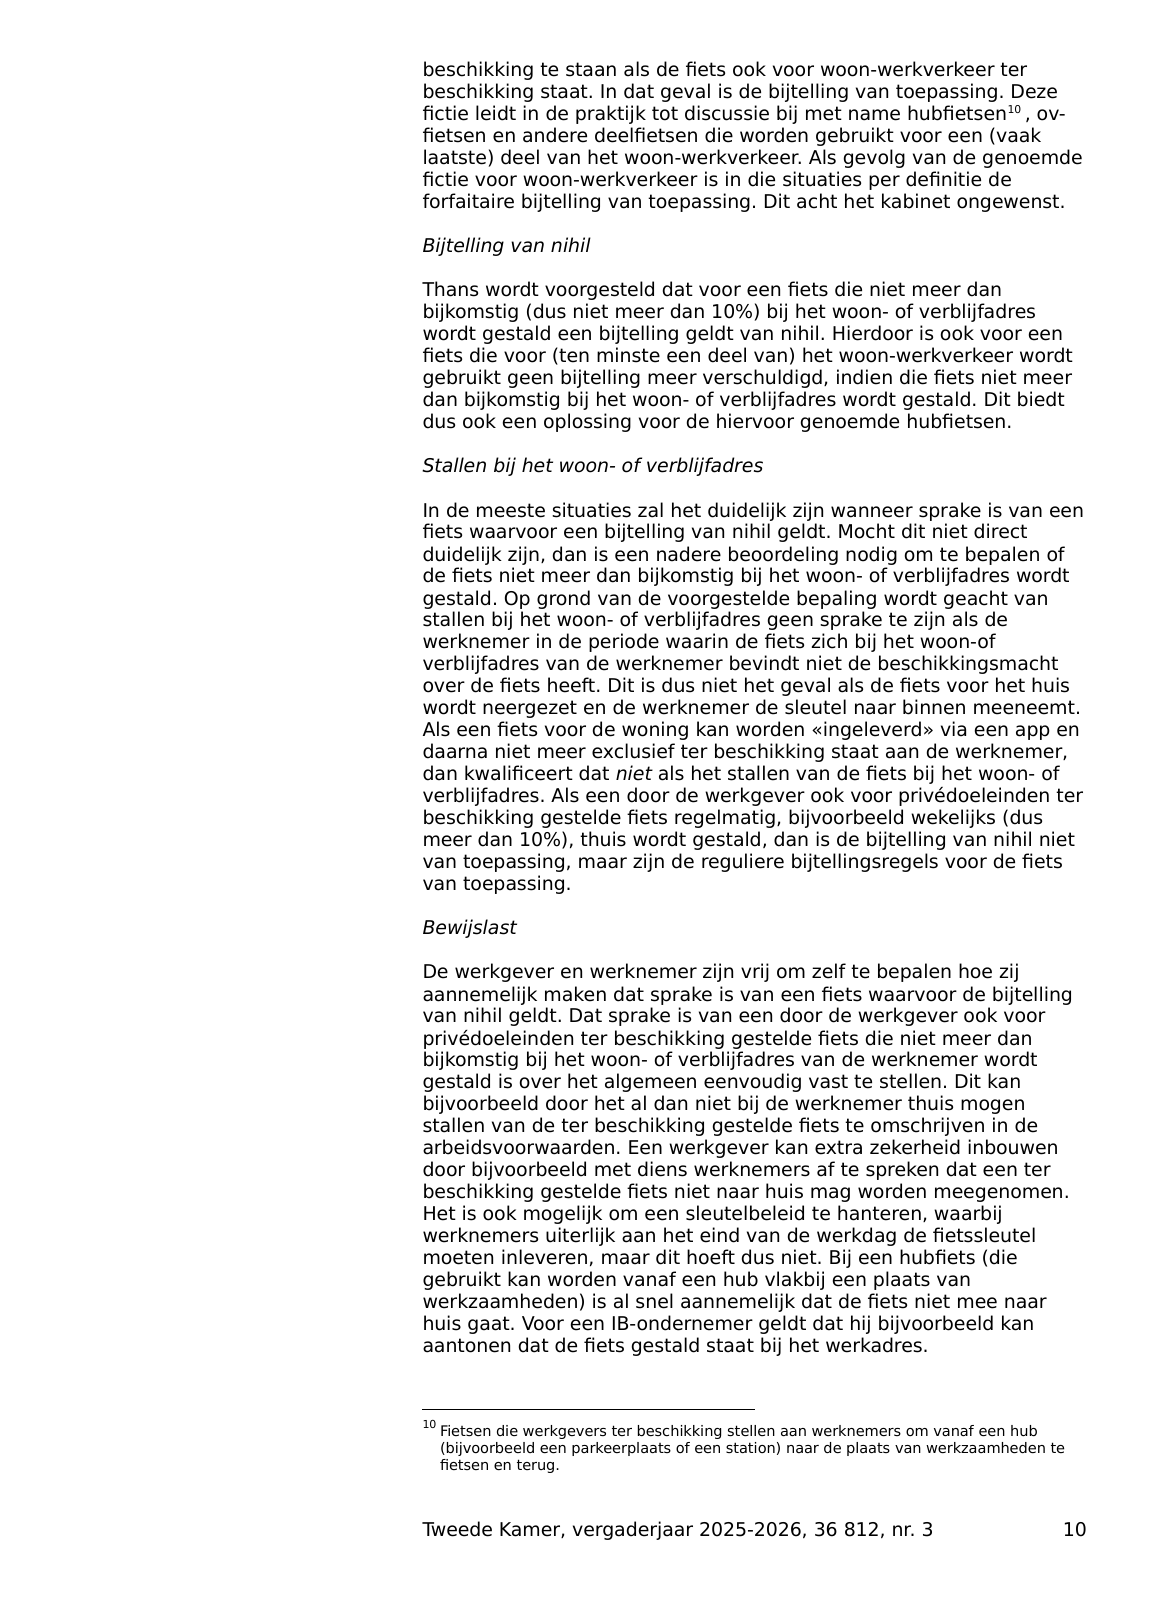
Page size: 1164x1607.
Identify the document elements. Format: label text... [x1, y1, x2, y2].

subtitle Stallen bij het woon- of verblijfadres [422, 455, 1087, 477]
text In de meeste situaties zal het duidelijk zijn wanneer sprake is van een fiets waarvoor een bijtelling van nihil geldt. Mocht dit niet direct duidelijk zijn, dan is een nadere beoordeling nodig om te bepalen of de fiets niet meer dan bijkomstig bij het woon- of verblijfadres wordt gestald. Op grond van de voorgestelde bepaling wordt geacht van stallen bij het woon- of verblijfadres geen sprake te zijn als de werknemer in de periode waarin de fiets zich bij het woon-of verblijfadres van de werknemer bevindt niet de beschikkingsmacht over de fiets heeft. Dit is dus niet het geval als de fiets voor het huis wordt neergezet en de werknemer de sleutel naar binnen meeneemt. Als een fiets voor de woning kan worden «ingeleverd» via een app en daarna niet meer exclusief ter beschikking staat aan de werknemer, dan kwalificeert dat niet als het stallen van de fiets bij het woon- of verblijfadres. Als een door de werkgever ook voor privédoeleinden ter beschikking gestelde fiets regelmatig, bijvoorbeeld wekelijks (dus meer dan 10%), thuis wordt gestald, dan is de bijtelling van nihil niet van toepassing, maar zijn de reguliere bijtellingsregels voor de fiets van toepassing. [422, 499, 1087, 895]
text beschikking te staan als de fiets ook voor woon-werkverkeer ter beschikking staat. In dat geval is de bijtelling van toepassing. Deze fictie leidt in de praktijk tot discussie bij met name hubfietsen, ov-fietsen en andere deelfietsen die worden gebruikt voor een (vaak laatste) deel van het woon-werkverkeer. Als gevolg van de genoemde fictie voor woon-werkverkeer is in die situaties per definitie de forfaitaire bijtelling van toepassing. Dit acht het kabinet ongewenst. [422, 59, 1087, 213]
subtitle Bijtelling van nihil [422, 235, 1087, 257]
text De werkgever en werknemer zijn vrij om zelf te bepalen hoe zij aannemelijk maken dat sprake is van een fiets waarvoor de bijtelling van nihil geldt. Dat sprake is van een door de werkgever ook voor privédoeleinden ter beschikking gestelde fiets die niet meer dan bijkomstig bij het woon- of verblijfadres van de werknemer wordt gestald is over het algemeen eenvoudig vast te stellen. Dit kan bijvoorbeeld door het al dan niet bij de werknemer thuis mogen stallen van de ter beschikking gestelde fiets te omschrijven in de arbeidsvoorwaarden. Een werkgever kan extra zekerheid inbouwen door bijvoorbeeld met diens werknemers af te spreken dat een ter beschikking gestelde fiets niet naar huis mag worden meegenomen. Het is ook mogelijk om een sleutelbeleid te hanteren, waarbij werknemers uiterlijk aan het eind van de werkdag de fietssleutel moeten inleveren, maar dit hoeft dus niet. Bij een hubfiets (die gebruikt kan worden vanaf een hub vlakbij een plaats van werkzaamheden) is al snel aannemelijk dat de fiets niet mee naar huis gaat. Voor een IB-ondernemer geldt dat hij bijvoorbeeld kan aantonen dat de fiets gestald staat bij het werkadres. [422, 961, 1087, 1357]
text Fietsen die werkgevers ter beschikking stellen aan werknemers om vanaf een hub (bijvoorbeeld een parkeerplaats of een station) naar de plaats van werkzaamheden te fietsen en terug. [422, 1418, 1087, 1474]
text Thans wordt voorgesteld dat voor een fiets die niet meer dan bijkomstig (dus niet meer dan 10%) bij het woon- of verblijfadres wordt gestald een bijtelling geldt van nihil. Hierdoor is ook voor een fiets die voor (ten minste een deel van) het woon-werkverkeer wordt gebruikt geen bijtelling meer verschuldigd, indien die fiets niet meer dan bijkomstig bij het woon- of verblijfadres wordt gestald. Dit biedt dus ook een oplossing voor de hiervoor genoemde hubfietsen. [422, 279, 1087, 433]
subtitle Bewijslast [422, 917, 1087, 939]
